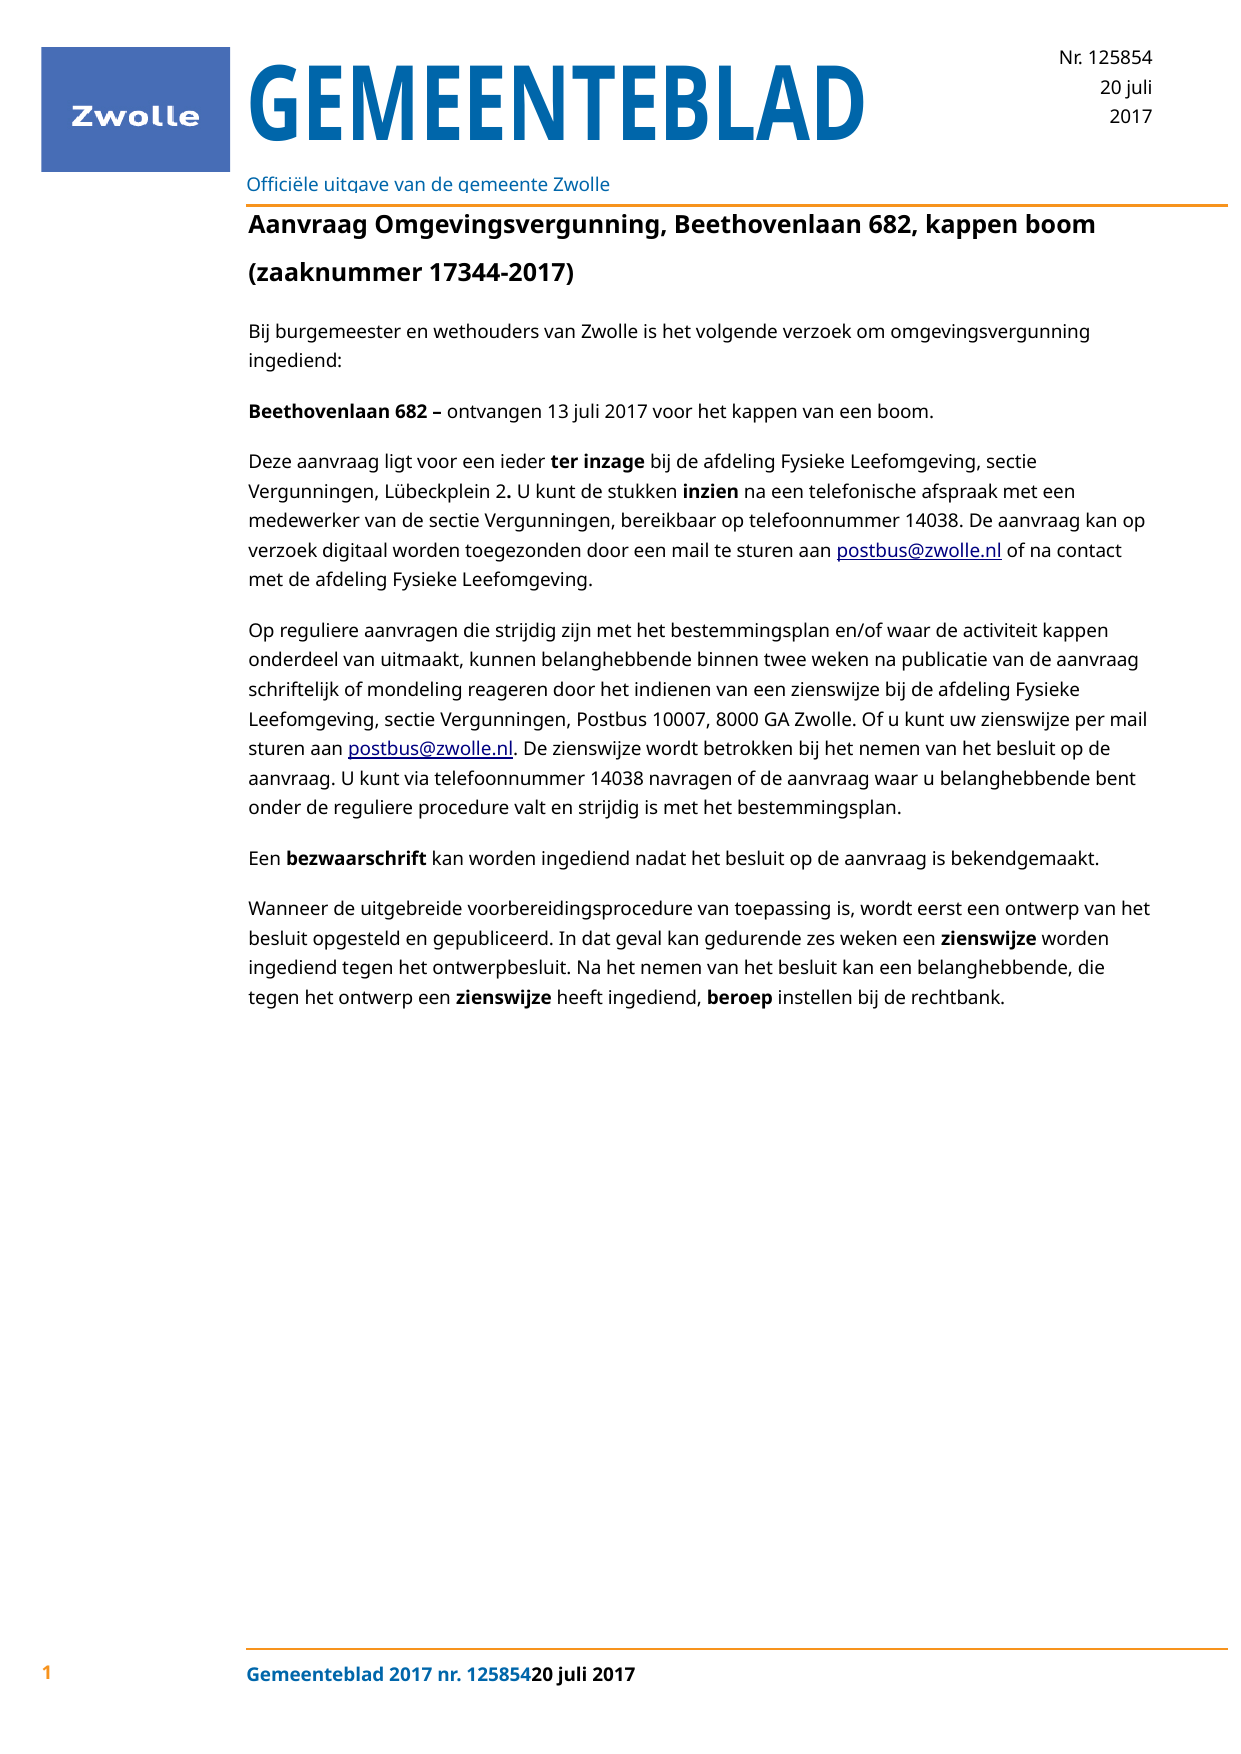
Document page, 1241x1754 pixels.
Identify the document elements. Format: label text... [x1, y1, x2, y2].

text Deze aanvraag ligt voor een ieder ter inzage bij de afdeling Fysieke Leefomgeving, sectie Vergunningen, Lübeckplein 2. U kunt de stukken inzien na een telefonische afspraak met een medewerker van de sectie Vergunningen, bereikbaar op telefoonnummer 14038. De aanvraag kan op verzoek digitaal worden toegezonden door een mail te sturen aan postbus@zwolle.nl of na contact met de afdeling Fysieke Leefomgeving. [248, 448, 1152, 592]
text Wanneer de uitgebreide voorbereidingsprocedure van toepassing is, wordt eerst een ontwerp van het besluit opgesteld en gepubliceerd. In dat geval kan gedurende zes weken een zienswijze worden ingediend tegen het ontwerpbesluit. Na het nemen van het besluit kan een belanghebbende, die tegen het ontwerp een zienswijze heeft ingediend, beroep instellen bij de rechtbank. [248, 895, 1152, 1010]
picture [41, 47, 231, 172]
text Op reguliere aanvragen die strijdig zijn met het bestemmingsplan en/of waar de activiteit kappen onderdeel van uitmaakt, kunnen belanghebbende binnen twee weken na publicatie van de aanvraag schriftelijk of mondeling reageren door het indienen van een zienswijze bij de afdeling Fysieke Leefomgeving, sectie Vergunningen, Postbus 10007, 8000 GA Zwolle. Of u kunt uw zienswijze per mail sturen aan postbus@zwolle.nl. De zienswijze wordt betrokken bij het nemen van het besluit op de aanvraag. U kunt via telefoonnummer 14038 navragen of de aanvraag waar u belanghebbende bent onder de reguliere procedure valt en strijdig is met het bestemmingsplan. [248, 617, 1152, 820]
text Bij burgemeester en wethouders van Zwolle is het volgende verzoek om omgevingsvergunning ingediend: [248, 318, 1152, 373]
text Een bezwaarschrift kan worden ingediend nadat het besluit op de aanvraag is bekendgemaakt. [248, 845, 1152, 871]
text Aanvraag Omgevingsvergunning, Beethovenlaan 682, kappen boom (zaaknummer 17344-2017) [248, 207, 1152, 288]
text Beethovenlaan 682 – ontvangen 13 juli 2017 voor het kappen van een boom. [248, 398, 1152, 424]
